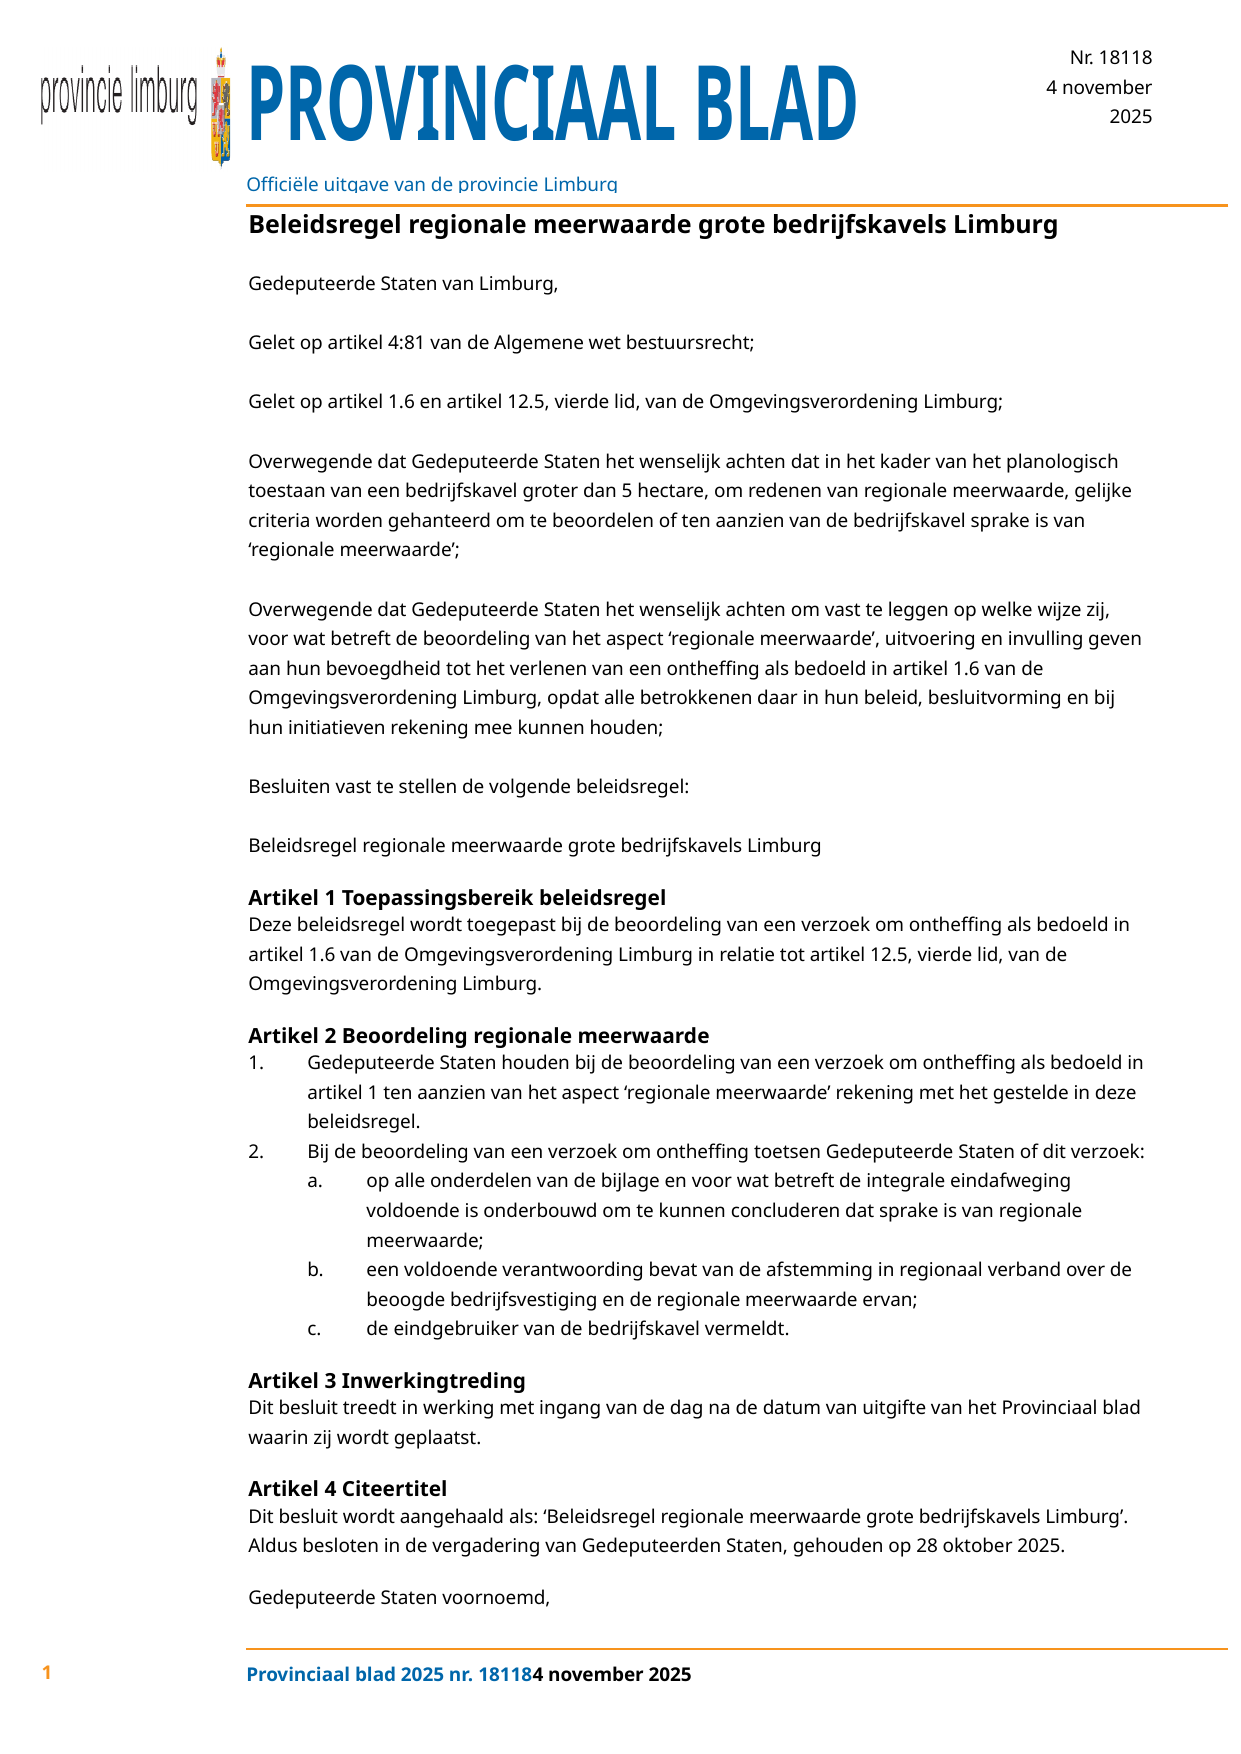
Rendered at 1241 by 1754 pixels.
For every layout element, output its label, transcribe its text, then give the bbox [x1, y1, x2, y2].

text Dit besluit treedt in werking met ingang van de dag na de datum van uitgifte van het Provinciaal blad waarin zij wordt geplaatst. [248, 1394, 1152, 1450]
picture [41, 47, 231, 172]
text Gelet op artikel 4:81 van de Algemene wet bestuursrecht; [248, 329, 1152, 355]
text Beleidsregel regionale meerwaarde grote bedrijfskavels Limburg [248, 207, 1152, 241]
text Artikel 2 Beoordeling regionale meerwaarde [248, 1021, 1152, 1049]
list een voldoende verantwoording bevat van de afstemming in regionaal verband over de beoogde bedrijfsvestiging en de regionale meerwaarde ervan; [307, 1256, 1152, 1312]
text Artikel 1 Toepassingsbereik beleidsregel [248, 883, 1152, 911]
text Artikel 4 Citeertitel [248, 1474, 1152, 1503]
text Deze beleidsregel wordt toegepast bij de beoordeling van een verzoek om ontheffing als bedoeld in artikel 1.6 van de Omgevingsverordening Limburg in relatie tot artikel 12.5, vierde lid, van de Omgevingsverordening Limburg. [248, 911, 1152, 996]
list Bij de beoordeling van een verzoek om ontheffing toetsen Gedeputeerde Staten of dit verzoek: [248, 1138, 1152, 1164]
text Beleidsregel regionale meerwaarde grote bedrijfskavels Limburg [248, 832, 1152, 858]
text Overwegende dat Gedeputeerde Staten het wenselijk achten om vast te leggen op welke wijze zij, voor wat betreft de beoordeling van het aspect ‘regionale meerwaarde’, uitvoering en invulling geven aan hun bevoegdheid tot het verlenen van een ontheffing als bedoeld in artikel 1.6 van de Omgevingsverordening Limburg, opdat alle betrokkenen daar in hun beleid, besluitvorming en bij hun initiatieven rekening mee kunnen houden; [248, 596, 1152, 740]
list op alle onderdelen van de bijlage en voor wat betreft de integrale eindafweging voldoende is onderbouwd om te kunnen concluderen dat sprake is van regionale meerwaarde; [307, 1168, 1152, 1252]
text Besluiten vast te stellen de volgende beleidsregel: [248, 773, 1152, 799]
text Gedeputeerde Staten van Limburg, [248, 270, 1152, 296]
text Gedeputeerde Staten voornoemd, [248, 1584, 1152, 1609]
list Gedeputeerde Staten houden bij de beoordeling van een verzoek om ontheffing als bedoeld in artikel 1 ten aanzien van het aspect ‘regionale meerwaarde’ rekening met het gestelde in deze beleidsregel. [248, 1049, 1152, 1134]
text Overwegende dat Gedeputeerde Staten het wenselijk achten dat in het kader van het planologisch toestaan van een bedrijfskavel groter dan 5 hectare, om redenen van regionale meerwaarde, gelijke criteria worden gehanteerd om te beoordelen of ten aanzien van de bedrijfskavel sprake is van ‘regionale meerwaarde’; [248, 448, 1152, 562]
text Artikel 3 Inwerkingtreding [248, 1366, 1152, 1394]
text Dit besluit wordt aangehaald als: ‘Beleidsregel regionale meerwaarde grote bedrijfskavels Limburg’. [248, 1503, 1152, 1528]
text Gelet op artikel 1.6 en artikel 12.5, vierde lid, van de Omgevingsverordening Limburg; [248, 389, 1152, 414]
list de eindgebruiker van de bedrijfskavel vermeldt. [307, 1316, 1152, 1341]
text Aldus besloten in de vergadering van Gedeputeerden Staten, gehouden op 28 oktober 2025. [248, 1532, 1152, 1558]
